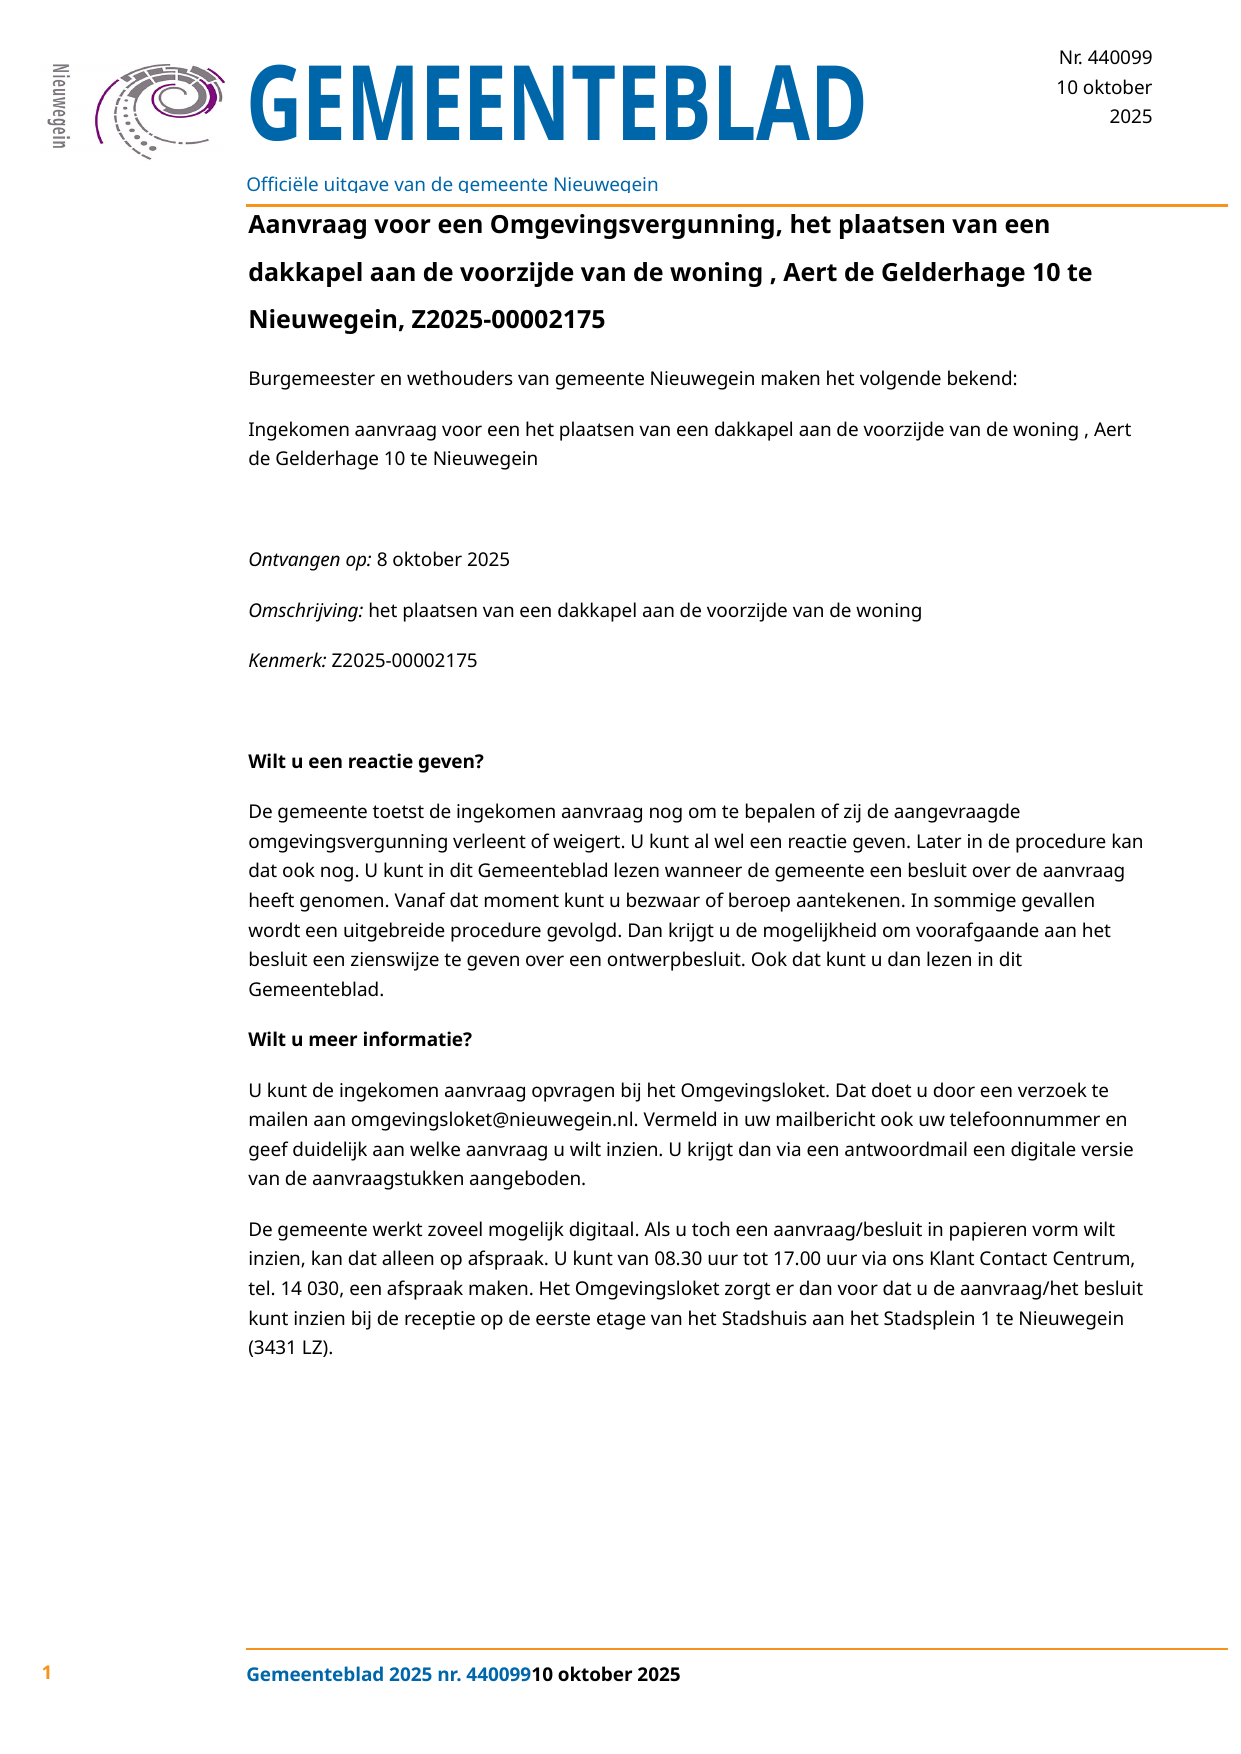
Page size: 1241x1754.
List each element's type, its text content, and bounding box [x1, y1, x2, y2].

text Aanvraag voor een Omgevingsvergunning, het plaatsen van een dakkapel aan de voorzijde van de woning , Aert de Gelderhage 10 te Nieuwegein, Z2025-00002175 [248, 207, 1152, 336]
text Omschrijving: het plaatsen van een dakkapel aan de voorzijde van de woning [248, 597, 1152, 622]
text Ingekomen aanvraag voor een het plaatsen van een dakkapel aan de voorzijde van de woning , Aert de Gelderhage 10 te Nieuwegein [248, 416, 1152, 471]
text Burgemeester en wethouders van gemeente Nieuwegein maken het volgende bekend: [248, 366, 1152, 391]
text Wilt u meer informatie? [248, 1026, 1152, 1052]
text De gemeente werkt zoveel mogelijk digitaal. Als u toch een aanvraag/besluit in papieren vorm wilt inzien, kan dat alleen op afspraak. U kunt van 08.30 uur tot 17.00 uur via ons Klant Contact Centrum, tel. 14 030, een afspraak maken. Het Omgevingsloket zorgt er dan voor dat u de aanvraag/het besluit kunt inzien bij de receptie op de eerste etage van het Stadshuis aan het Stadsplein 1 te Nieuwegein (3431 LZ). [248, 1216, 1152, 1360]
text Ontvangen op: 8 oktober 2025 [248, 546, 1152, 572]
text De gemeente toetst de ingekomen aanvraag nog om te bepalen of zij de aangevraagde omgevingsvergunning verleent of weigert. U kunt al wel een reactie geven. Later in de procedure kan dat ook nog. U kunt in dit Gemeenteblad lezen wanneer de gemeente een besluit over de aanvraag heeft genomen. Vanaf dat moment kunt u bezwaar of beroep aantekenen. In sommige gevallen wordt een uitgebreide procedure gevolgd. Dan krijgt u de mogelijkheid om voorafgaande aan het besluit een zienswijze te geven over een ontwerpbesluit. Ook dat kunt u dan lezen in dit Gemeenteblad. [248, 798, 1152, 1002]
text U kunt de ingekomen aanvraag opvragen bij het Omgevingsloket. Dat doet u door een verzoek te mailen aan omgevingsloket@nieuwegein.nl. Vermeld in uw mailbericht ook uw telefoonnummer en geef duidelijk aan welke aanvraag u wilt inzien. U krijgt dan via een antwoordmail een digitale versie van de aanvraagstukken aangeboden. [248, 1077, 1152, 1191]
text Kenmerk: Z2025-00002175 [248, 647, 1152, 673]
text Wilt u een reactie geven? [248, 748, 1152, 774]
picture [41, 47, 231, 172]
